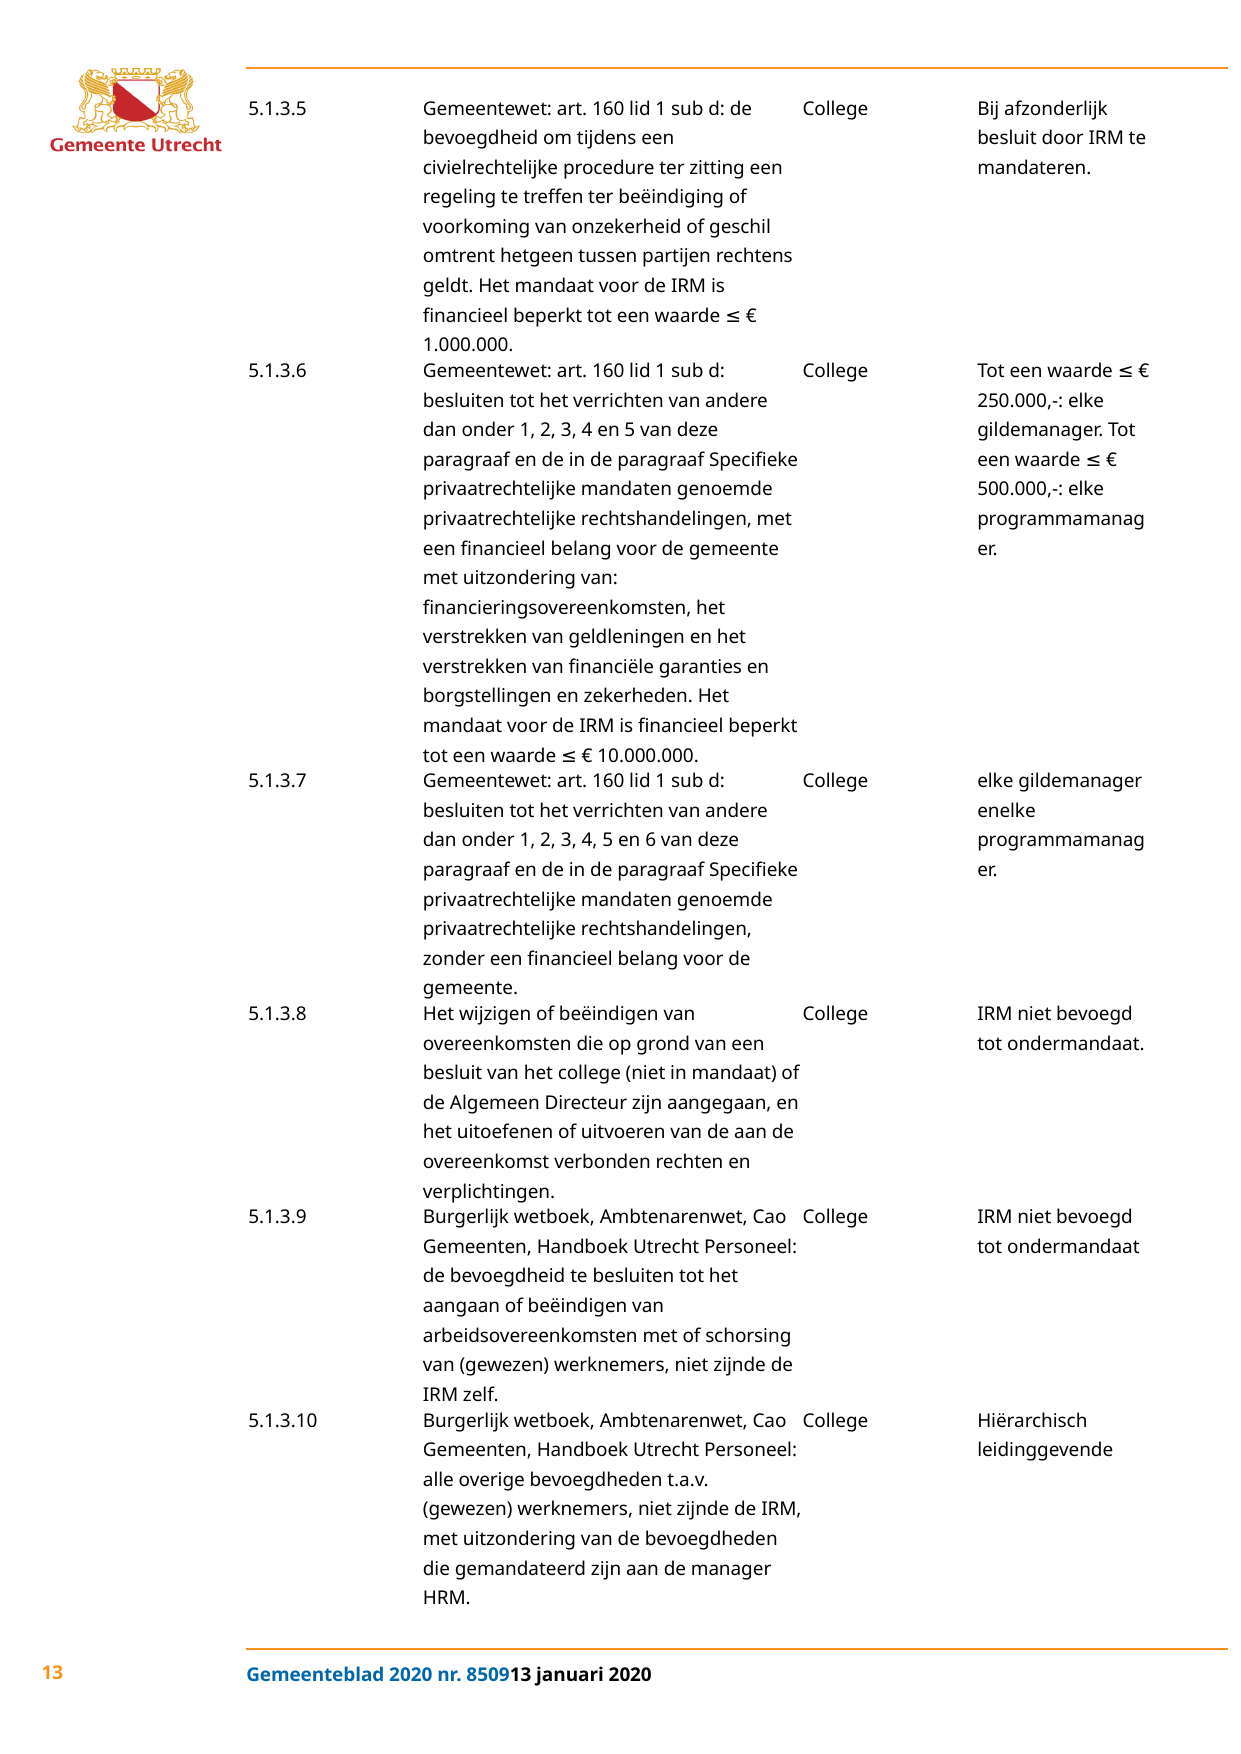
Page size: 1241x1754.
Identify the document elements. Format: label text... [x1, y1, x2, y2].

table_cell 5.1.3.10 [248, 1407, 423, 1610]
table_cell IRM niet bevoegd tot ondermandaat [977, 1204, 1152, 1407]
table_cell 5.1.3.9 [248, 1204, 423, 1407]
picture [41, 47, 231, 172]
table_cell Gemeentewet: art. 160 lid 1 sub d: besluiten tot het verrichten van andere dan onder 1, 2, 3, 4, 5 en 6 van deze paragraaf en de in de paragraaf Specifieke privaatrechtelijke mandaten genoemde privaatrechtelijke rechtshandelingen, zonder een financieel belang voor de gemeente. [423, 768, 802, 1000]
table_cell Burgerlijk wetboek, Ambtenarenwet, Cao Gemeenten, Handboek Utrecht Personeel: alle overige bevoegdheden t.a.v. (gewezen) werknemers, niet zijnde de IRM, met uitzondering van de bevoegdheden die gemandateerd zijn aan de manager HRM. [423, 1407, 802, 1610]
table_cell 5.1.3.7 [248, 768, 423, 1000]
table_cell Gemeentewet: art. 160 lid 1 sub d: besluiten tot het verrichten van andere dan onder 1, 2, 3, 4 en 5 van deze paragraaf en de in de paragraaf Specifieke privaatrechtelijke mandaten genoemde privaatrechtelijke rechtshandelingen, met een financieel belang voor de gemeente met uitzondering van: financieringsovereenkomsten, het verstrekken van geldleningen en het verstrekken van financiële garanties en borgstellingen en zekerheden. Het mandaat voor de IRM is financieel beperkt tot een waarde ≤ € 10.000.000. [423, 357, 802, 767]
table_cell College [802, 1407, 977, 1610]
table_cell Burgerlijk wetboek, Ambtenarenwet, Cao Gemeenten, Handboek Utrecht Personeel: de bevoegdheid te besluiten tot het aangaan of beëindigen van arbeidsovereenkomsten met of schorsing van (gewezen) werknemers, niet zijnde de IRM zelf. [423, 1204, 802, 1407]
table_cell College [802, 1204, 977, 1407]
table_cell 5.1.3.8 [248, 1000, 423, 1203]
table_cell Tot een waarde ≤ € 250.000,-: elke gildemanager. Tot een waarde ≤ € 500.000,-: elke programmamanager. [977, 357, 1152, 767]
table_cell 5.1.3.5 [248, 95, 423, 357]
table_cell College [802, 357, 977, 767]
table_cell Het wijzigen of beëindigen van overeenkomsten die op grond van een besluit van het college (niet in mandaat) of de Algemeen Directeur zijn aangegaan, en het uitoefenen of uitvoeren van de aan de overeenkomst verbonden rechten en verplichtingen. [423, 1000, 802, 1203]
table_cell 5.1.3.6 [248, 357, 423, 767]
table_cell elke gildemanager enelke programmamanager. [977, 768, 1152, 1000]
table_cell Gemeentewet: art. 160 lid 1 sub d: de bevoegdheid om tijdens een civielrechtelijke procedure ter zitting een regeling te treffen ter beëindiging of voorkoming van onzekerheid of geschil omtrent hetgeen tussen partijen rechtens geldt. Het mandaat voor de IRM is financieel beperkt tot een waarde ≤ € 1.000.000. [423, 95, 802, 357]
table_cell College [802, 95, 977, 357]
table_cell College [802, 1000, 977, 1203]
table_cell Bij afzonderlijk besluit door IRM te mandateren. [977, 95, 1152, 357]
table_cell IRM niet bevoegd tot ondermandaat. [977, 1000, 1152, 1203]
table_cell Hiërarchisch leidinggevende [977, 1407, 1152, 1610]
table_cell College [802, 768, 977, 1000]
